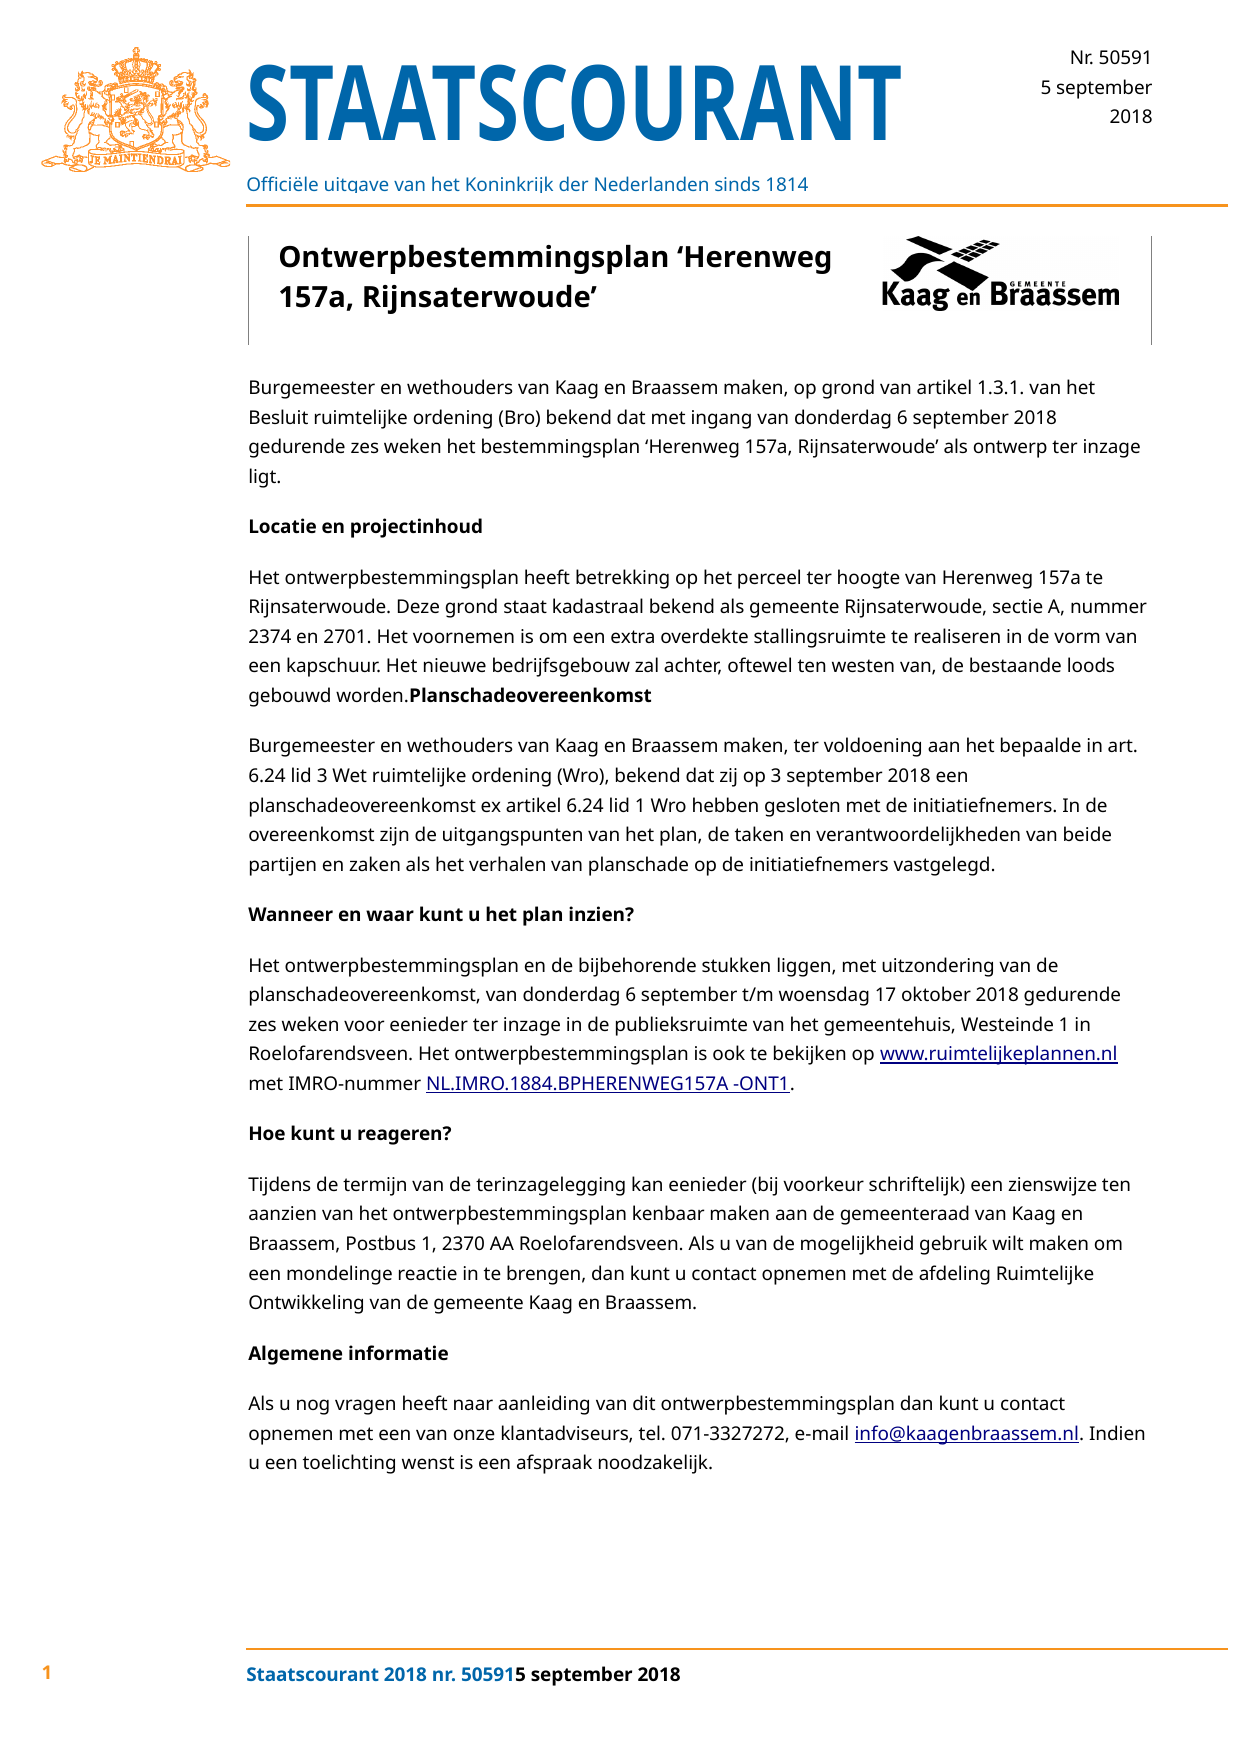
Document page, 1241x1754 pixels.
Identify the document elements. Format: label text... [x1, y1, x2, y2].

text Burgemeester en wethouders van Kaag en Braassem maken, ter voldoening aan het bepaalde in art. 6.24 lid 3 Wet ruimtelijke ordening (Wro), bekend dat zij op 3 september 2018 een planschadeovereenkomst ex artikel 6.24 lid 1 Wro hebben gesloten met de initiatiefnemers. In de overeenkomst zijn de uitgangspunten van het plan, de taken en verantwoordelijkheden van beide partijen en zaken als het verhalen van planschade op de initiatiefnemers vastgelegd. [248, 733, 1152, 877]
text Burgemeester en wethouders van Kaag en Braassem maken, op grond van artikel 1.3.1. van het Besluit ruimtelijke ordening (Bro) bekend dat met ingang van donderdag 6 september 2018 gedurende zes weken het bestemmingsplan ‘Herenweg 157a, Rijnsaterwoude’ als ontwerp ter inzage ligt. [248, 374, 1152, 489]
picture [882, 236, 1119, 311]
text Locatie en projectinhoud [248, 513, 1152, 539]
text Tijdens de termijn van de terinzagelegging kan eenieder (bij voorkeur schriftelijk) een zienswijze ten aanzien van het ontwerpbestemmingsplan kenbaar maken aan de gemeenteraad van Kaag en Braassem, Postbus 1, 2370 AA Roelofarendsveen. Als u van de mogelijkheid gebruik wilt maken om een mondelinge reactie in te brengen, dan kunt u contact opnemen met de afdeling Ruimtelijke Ontwikkeling van de gemeente Kaag en Braassem. [248, 1171, 1152, 1315]
text Als u nog vragen heeft naar aanleiding van dit ontwerpbestemmingsplan dan kunt u contact opnemen met een van onze klantadviseurs, tel. 071-3327272, e-mail info@kaagenbraassem.nl. Indien u een toelichting wenst is een afspraak noodzakelijk. [248, 1390, 1152, 1475]
text Hoe kunt u reageren? [248, 1121, 1152, 1146]
text Het ontwerpbestemmingsplan heeft betrekking op het perceel ter hoogte van Herenweg 157a te Rijnsaterwoude. Deze grond staat kadastraal bekend als gemeente Rijnsaterwoude, sectie A, nummer 2374 en 2701. Het voornemen is om een extra overdekte stallingsruimte te realiseren in de vorm van een kapschuur. Het nieuwe bedrijfsgebouw zal achter, oftewel ten westen van, de bestaande loods gebouwd worden.Planschadeovereenkomst [248, 564, 1152, 708]
text Het ontwerpbestemmingsplan en de bijbehorende stukken liggen, met uitzondering van de planschadeovereenkomst, van donderdag 6 september t/m woensdag 17 oktober 2018 gedurende zes weken voor eenieder ter inzage in de publieksruimte van het gemeentehuis, Westeinde 1 in Roelofarendsveen. Het ontwerpbestemmingsplan is ook te bekijken op www.ruimtelijkeplannen.nl met IMRO-nummer NL.IMRO.1884.BPHERENWEG157A -ONT1. [248, 952, 1152, 1096]
table_header Ontwerpbestemmingsplan ‘Herenweg 157a, Rijnsaterwoude’ [249, 236, 850, 345]
text Algemene informatie [248, 1340, 1152, 1365]
table_header [850, 236, 1151, 345]
picture [41, 47, 231, 172]
text Wanneer en waar kunt u het plan inzien? [248, 901, 1152, 927]
